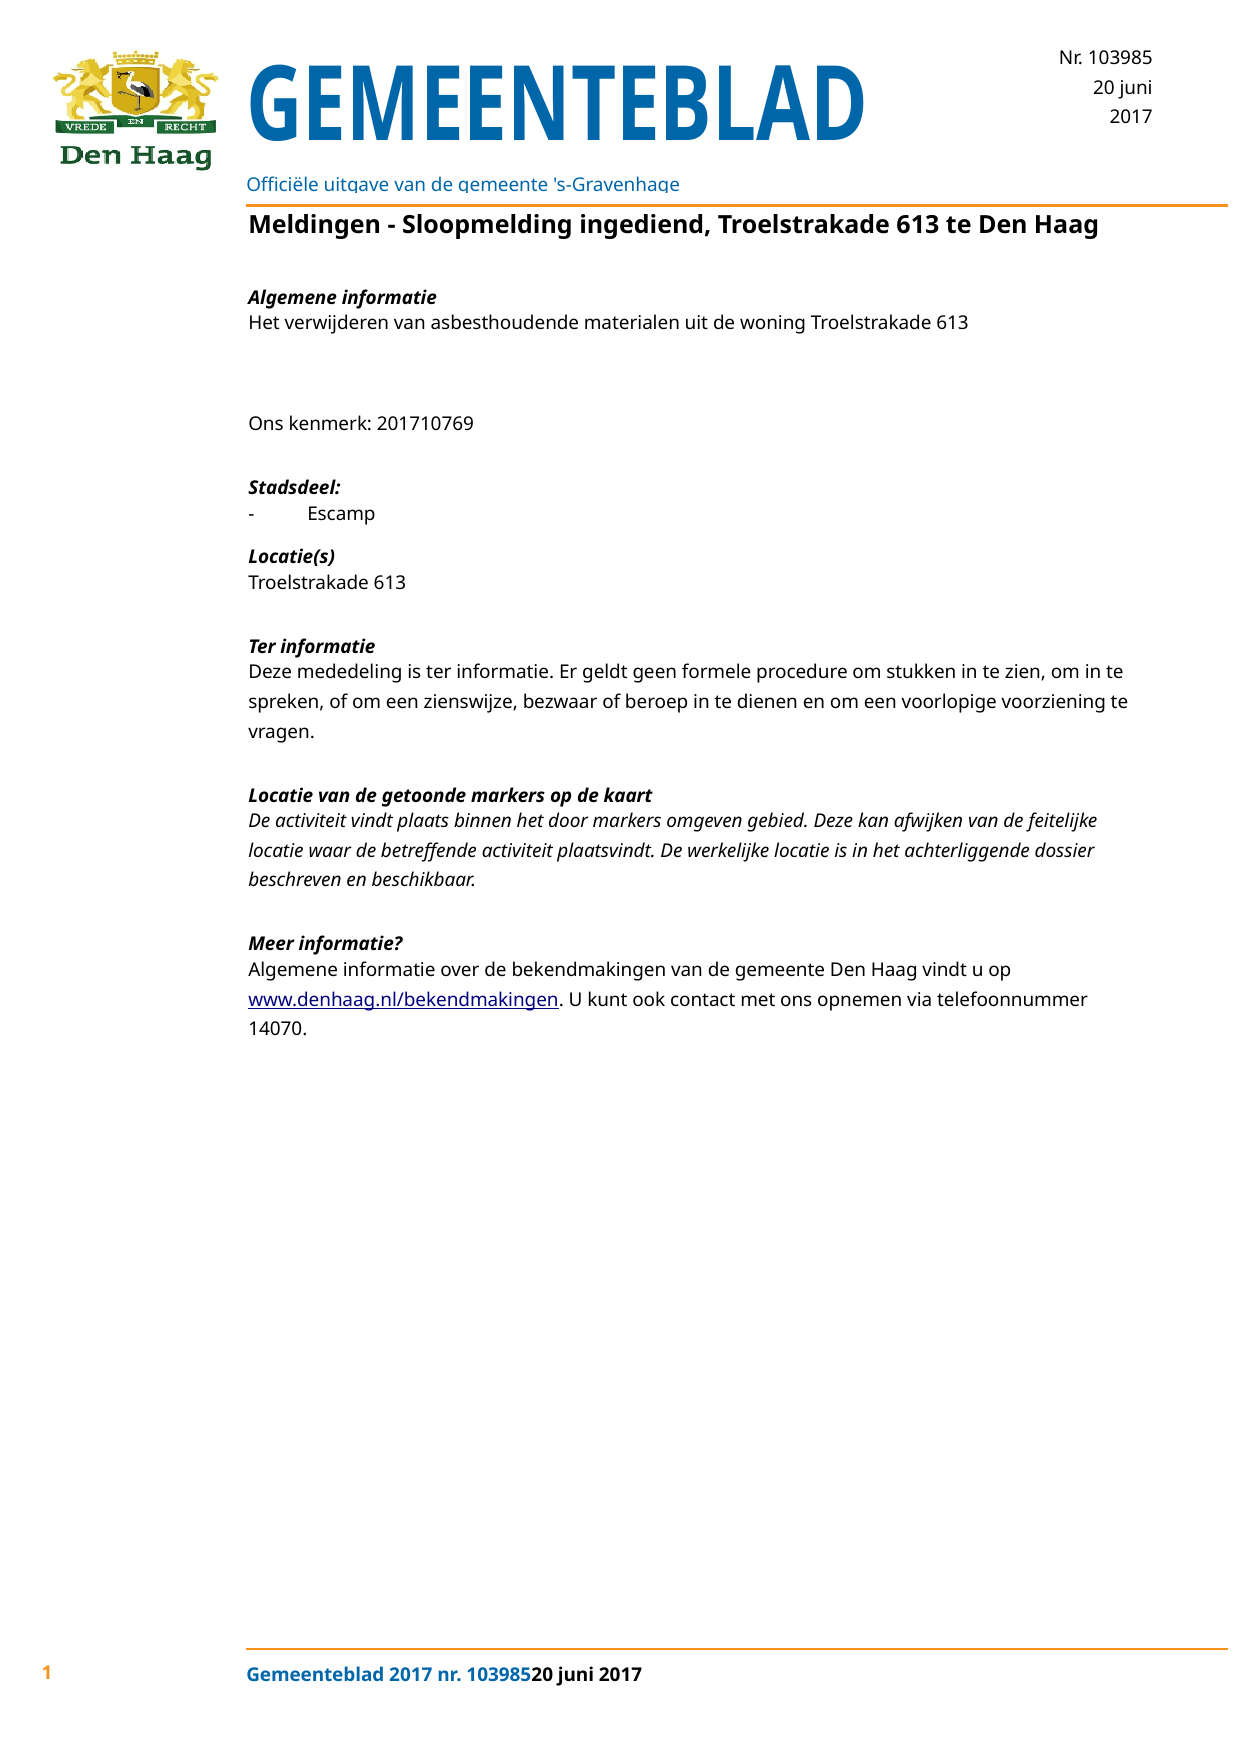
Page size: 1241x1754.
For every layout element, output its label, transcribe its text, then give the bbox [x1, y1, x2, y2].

text Algemene informatie over de bekendmakingen van de gemeente Den Haag vindt u op www.denhaag.nl/bekendmakingen. U kunt ook contact met ons opnemen via telefoonnummer 14070. [248, 956, 1152, 1041]
text Locatie(s) [248, 543, 1152, 569]
text Het verwijderen van asbesthoudende materialen uit de woning Troelstrakade 613 [248, 309, 1152, 335]
text Stadsdeel: [248, 474, 1152, 500]
text Deze mededeling is ter informatie. Er geldt geen formele procedure om stukken in te zien, om in te spreken, of om een zienswijze, bezwaar of beroep in te dienen en om een voorlopige voorziening te vragen. [248, 659, 1152, 743]
text Meldingen - Sloopmelding ingediend, Troelstrakade 613 te Den Haag [248, 207, 1152, 241]
text Troelstrakade 613 [248, 569, 1152, 595]
picture [41, 47, 231, 172]
list Escamp [248, 500, 1152, 526]
text Algemene informatie [248, 284, 1152, 309]
text Meer informatie? [248, 931, 1152, 956]
text Ons kenmerk: 201710769 [248, 410, 1152, 436]
text Locatie van de getoonde markers op de kaart [248, 782, 1152, 807]
text Ter informatie [248, 633, 1152, 659]
text De activiteit vindt plaats binnen het door markers omgeven gebied. Deze kan afwijken van de feitelijke locatie waar de betreffende activiteit plaatsvindt. De werkelijke locatie is in het achterliggende dossier beschreven en beschikbaar. [248, 807, 1152, 892]
